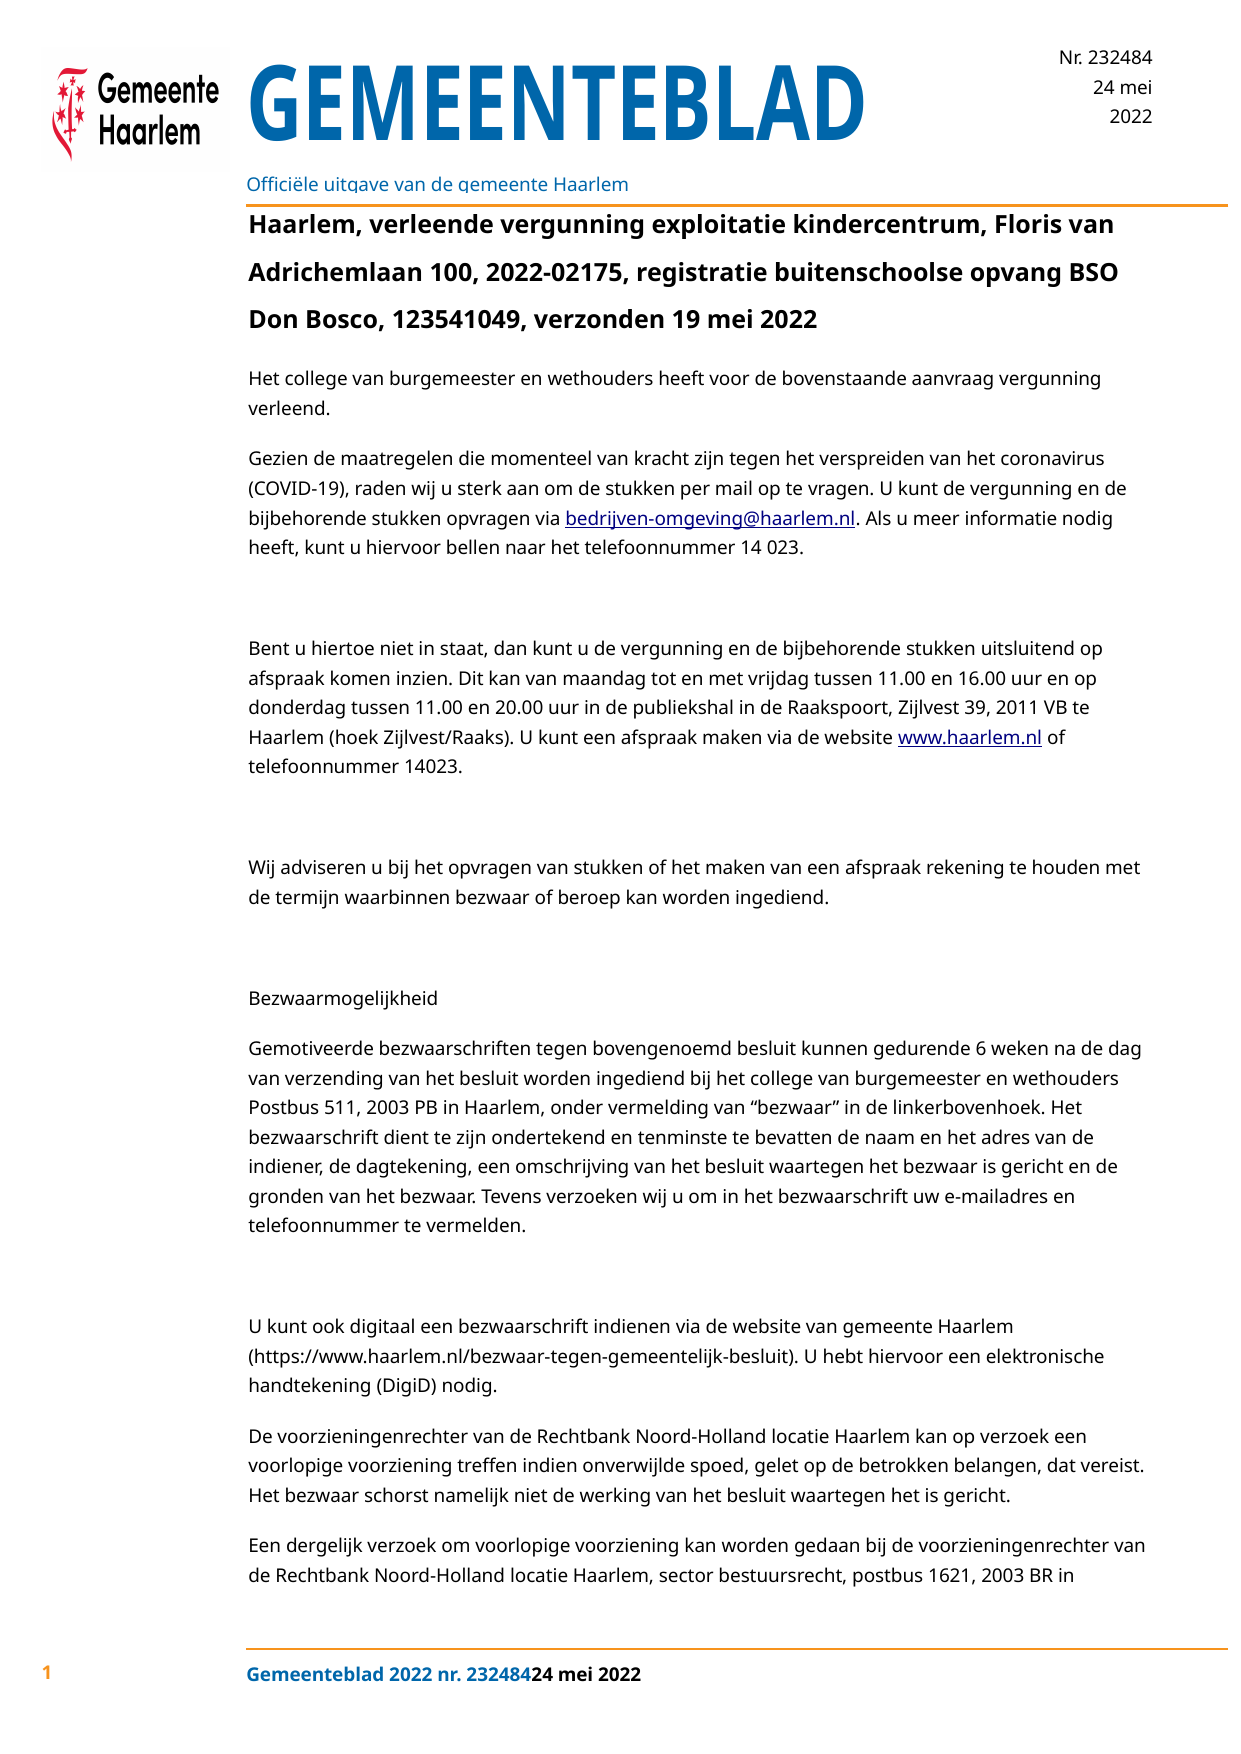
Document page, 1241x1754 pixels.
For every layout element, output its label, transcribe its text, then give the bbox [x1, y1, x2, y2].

text Bent u hiertoe niet in staat, dan kunt u de vergunning en de bijbehorende stukken uitsluitend op afspraak komen inzien. Dit kan van maandag tot en met vrijdag tussen 11.00 en 16.00 uur en op donderdag tussen 11.00 en 20.00 uur in de publiekshal in de Raakspoort, Zijlvest 39, 2011 VB te Haarlem (hoek Zijlvest/Raaks). U kunt een afspraak maken via de website www.haarlem.nl of telefoonnummer 14023. [248, 635, 1152, 779]
text Gezien de maatregelen die momenteel van kracht zijn tegen het verspreiden van het coronavirus (COVID-19), raden wij u sterk aan om de stukken per mail op te vragen. U kunt de vergunning en de bijbehorende stukken opvragen via bedrijven-omgeving@haarlem.nl. Als u meer informatie nodig heeft, kunt u hiervoor bellen naar het telefoonnummer 14 023. [248, 446, 1152, 560]
text Het college van burgemeester en wethouders heeft voor de bovenstaande aanvraag vergunning verleend. [248, 366, 1152, 421]
text U kunt ook digitaal een bezwaarschrift indienen via de website van gemeente Haarlem (https://www.haarlem.nl/bezwaar-tegen-gemeentelijk-besluit). U hebt hiervoor een elektronische handtekening (DigiD) nodig. [248, 1313, 1152, 1398]
text Haarlem, verleende vergunning exploitatie kindercentrum, Floris van Adrichemlaan 100, 2022-02175, registratie buitenschoolse opvang BSO Don Bosco, 123541049, verzonden 19 mei 2022 [248, 207, 1152, 336]
text Bezwaarmogelijkheid [248, 985, 1152, 1010]
text Een dergelijk verzoek om voorlopige voorziening kan worden gedaan bij de voorzieningenrechter van de Rechtbank Noord-Holland locatie Haarlem, sector bestuursrecht, postbus 1621, 2003 BR in [248, 1533, 1152, 1588]
text De voorzieningenrechter van de Rechtbank Noord-Holland locatie Haarlem kan op verzoek een voorlopige voorziening treffen indien onverwijlde spoed, gelet op de betrokken belangen, dat vereist. Het bezwaar schorst namelijk niet de werking van het besluit waartegen het is gericht. [248, 1423, 1152, 1508]
picture [41, 47, 231, 172]
text Wij adviseren u bij het opvragen van stukken of het maken van een afspraak rekening te houden met de termijn waarbinnen bezwaar of beroep kan worden ingediend. [248, 854, 1152, 909]
text Gemotiveerde bezwaarschriften tegen bovengenoemd besluit kunnen gedurende 6 weken na de dag van verzending van het besluit worden ingediend bij het college van burgemeester en wethouders Postbus 511, 2003 PB in Haarlem, onder vermelding van “bezwaar” in de linkerbovenhoek. Het bezwaarschrift dient te zijn ondertekend en tenminste te bevatten de naam en het adres van de indiener, de dagtekening, een omschrijving van het besluit waartegen het bezwaar is gericht en de gronden van het bezwaar. Tevens verzoeken wij u om in het bezwaarschrift uw e-mailadres en telefoonnummer te vermelden. [248, 1035, 1152, 1238]
